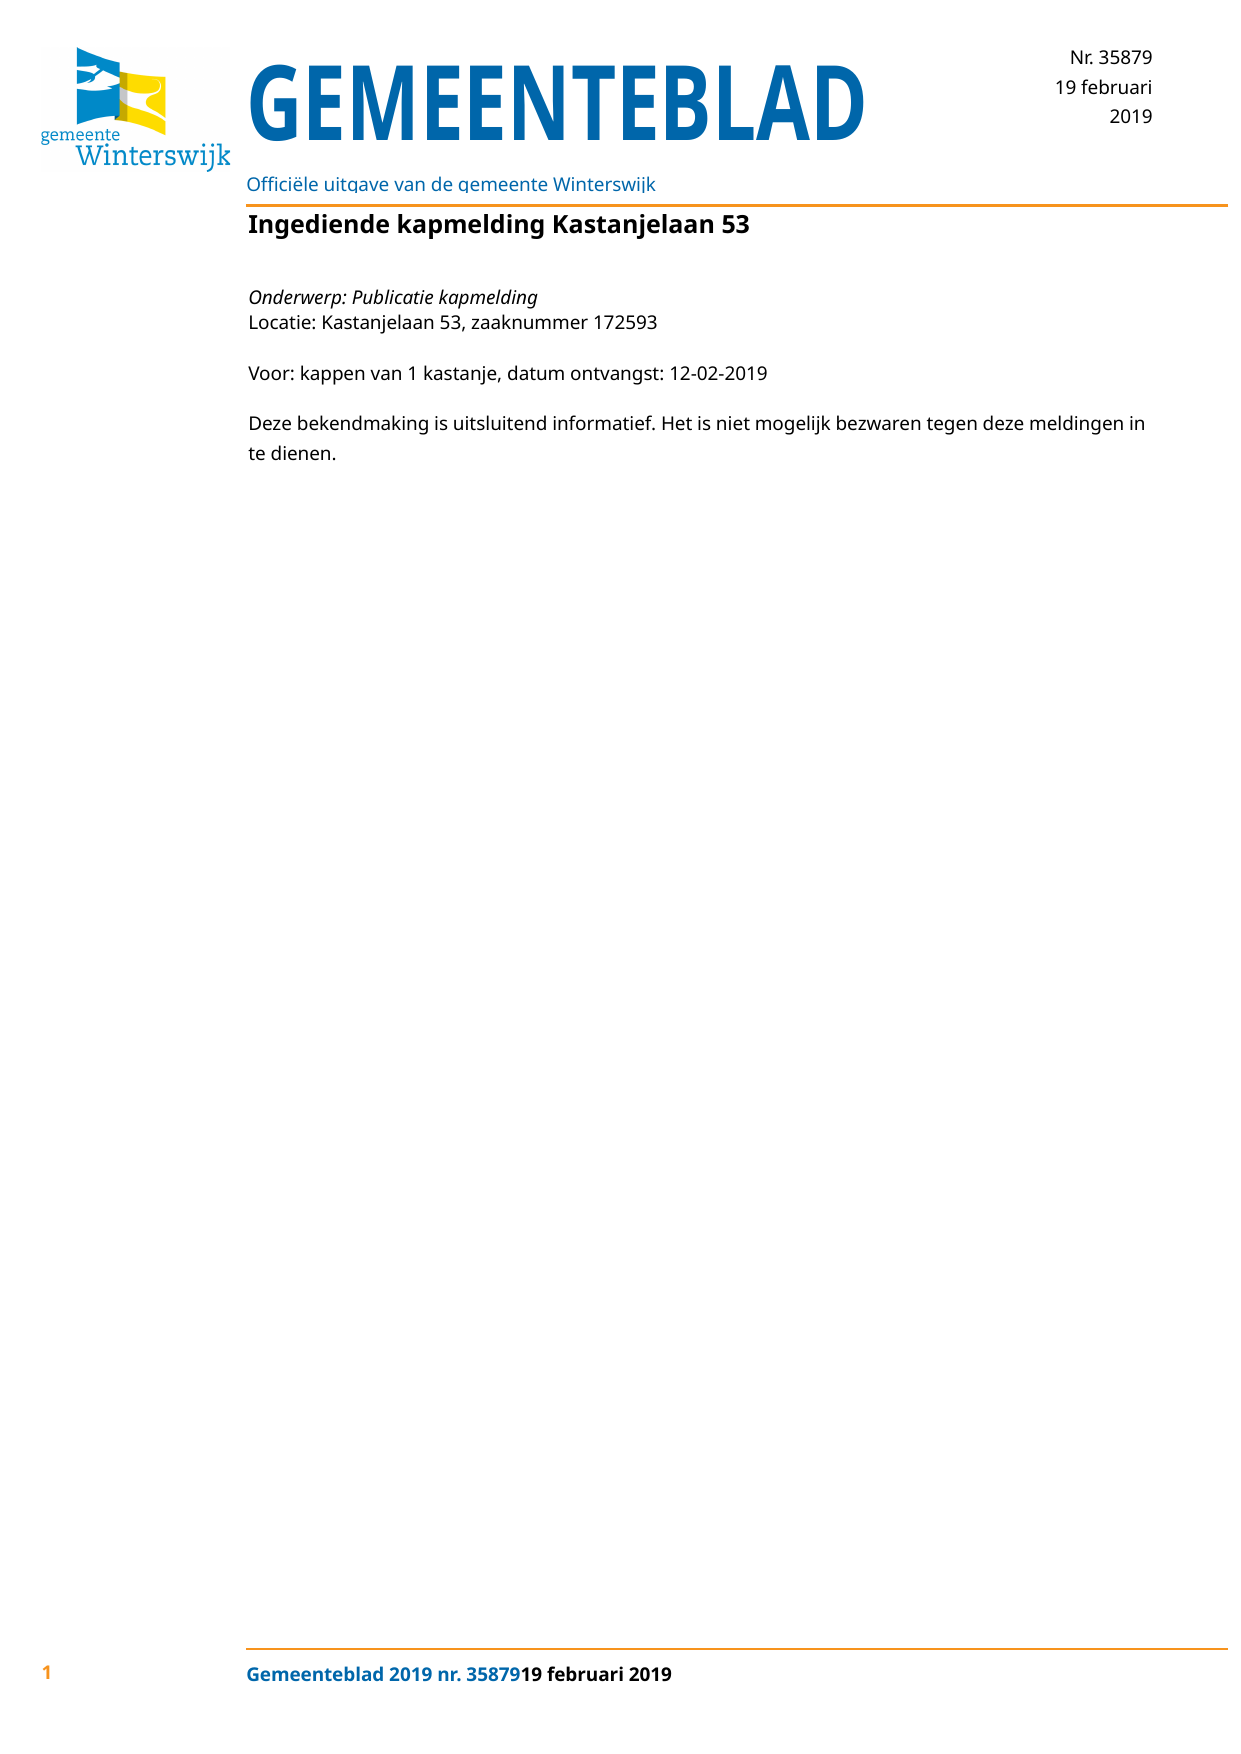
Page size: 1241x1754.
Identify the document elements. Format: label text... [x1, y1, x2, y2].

text Onderwerp: Publicatie kapmelding [248, 284, 1152, 309]
text Ingediende kapmelding Kastanjelaan 53 [248, 207, 1152, 241]
text Locatie: Kastanjelaan 53, zaaknummer 172593 [248, 309, 1152, 335]
text Deze bekendmaking is uitsluitend informatief. Het is niet mogelijk bezwaren tegen deze meldingen in te dienen. [248, 410, 1152, 466]
picture [225, 153, 231, 162]
picture [41, 47, 231, 172]
text Voor: kappen van 1 kastanje, datum ontvangst: 12-02-2019 [248, 360, 1152, 386]
